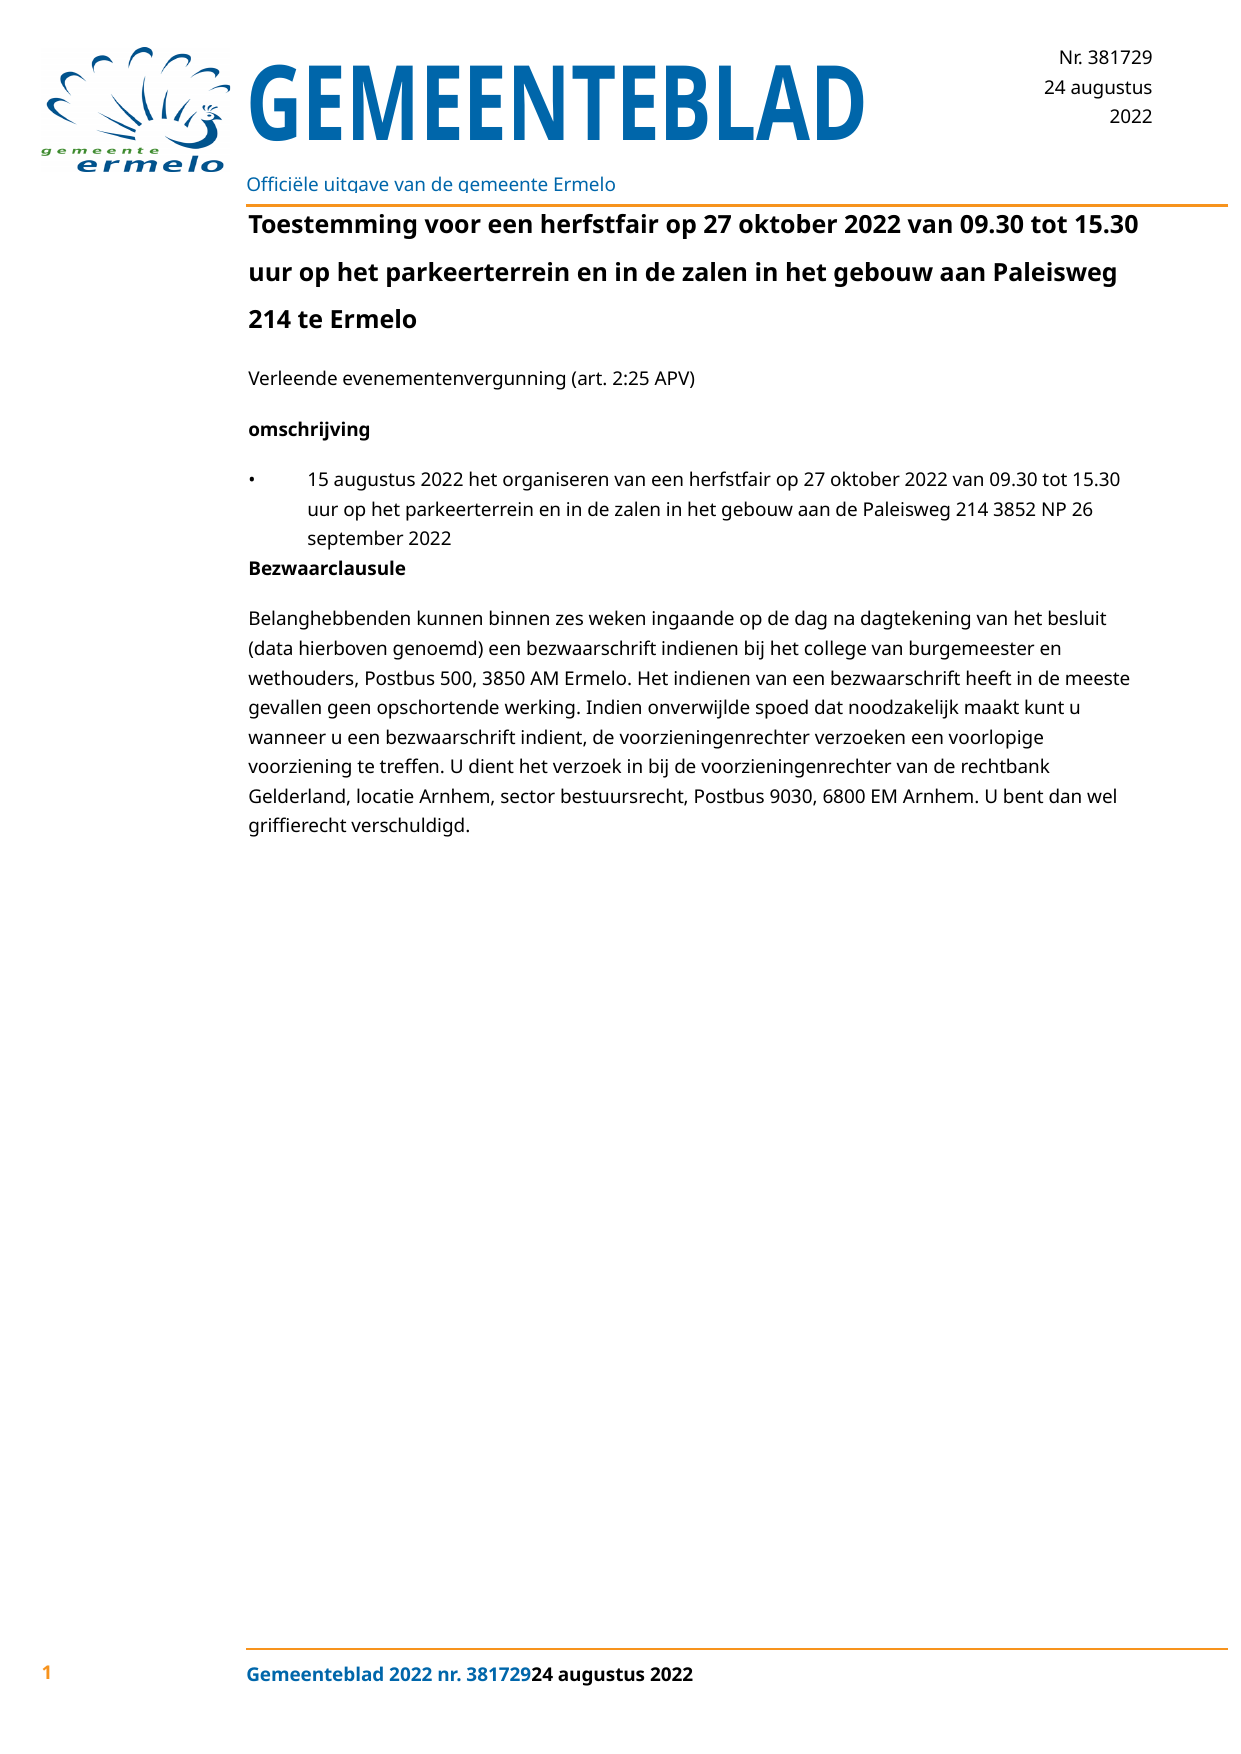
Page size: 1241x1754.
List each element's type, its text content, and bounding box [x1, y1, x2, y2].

text Toestemming voor een herfstfair op 27 oktober 2022 van 09.30 tot 15.30 uur op het parkeerterrein en in de zalen in het gebouw aan Paleisweg 214 te Ermelo [248, 207, 1152, 336]
text Bezwaarclausule [248, 555, 1152, 581]
list 15 augustus 2022 het organiseren van een herfstfair op 27 oktober 2022 van 09.30 tot 15.30 uur op het parkeerterrein en in de zalen in het gebouw aan de Paleisweg 214 3852 NP 26 september 2022 [248, 466, 1152, 551]
picture [41, 47, 231, 172]
text omschrijving [248, 416, 1152, 442]
text Verleende evenementenvergunning (art. 2:25 APV) [248, 366, 1152, 391]
text Belanghebbenden kunnen binnen zes weken ingaande op de dag na dagtekening van het besluit (data hierboven genoemd) een bezwaarschrift indienen bij het college van burgemeester en wethouders, Postbus 500, 3850 AM Ermelo. Het indienen van een bezwaarschrift heeft in de meeste gevallen geen opschortende werking. Indien onverwijlde spoed dat noodzakelijk maakt kunt u wanneer u een bezwaarschrift indient, de voorzieningenrechter verzoeken een voorlopige voorziening te treffen. U dient het verzoek in bij de voorzieningenrechter van de rechtbank Gelderland, locatie Arnhem, sector bestuursrecht, Postbus 9030, 6800 EM Arnhem. U bent dan wel griffierecht verschuldigd. [248, 606, 1152, 838]
